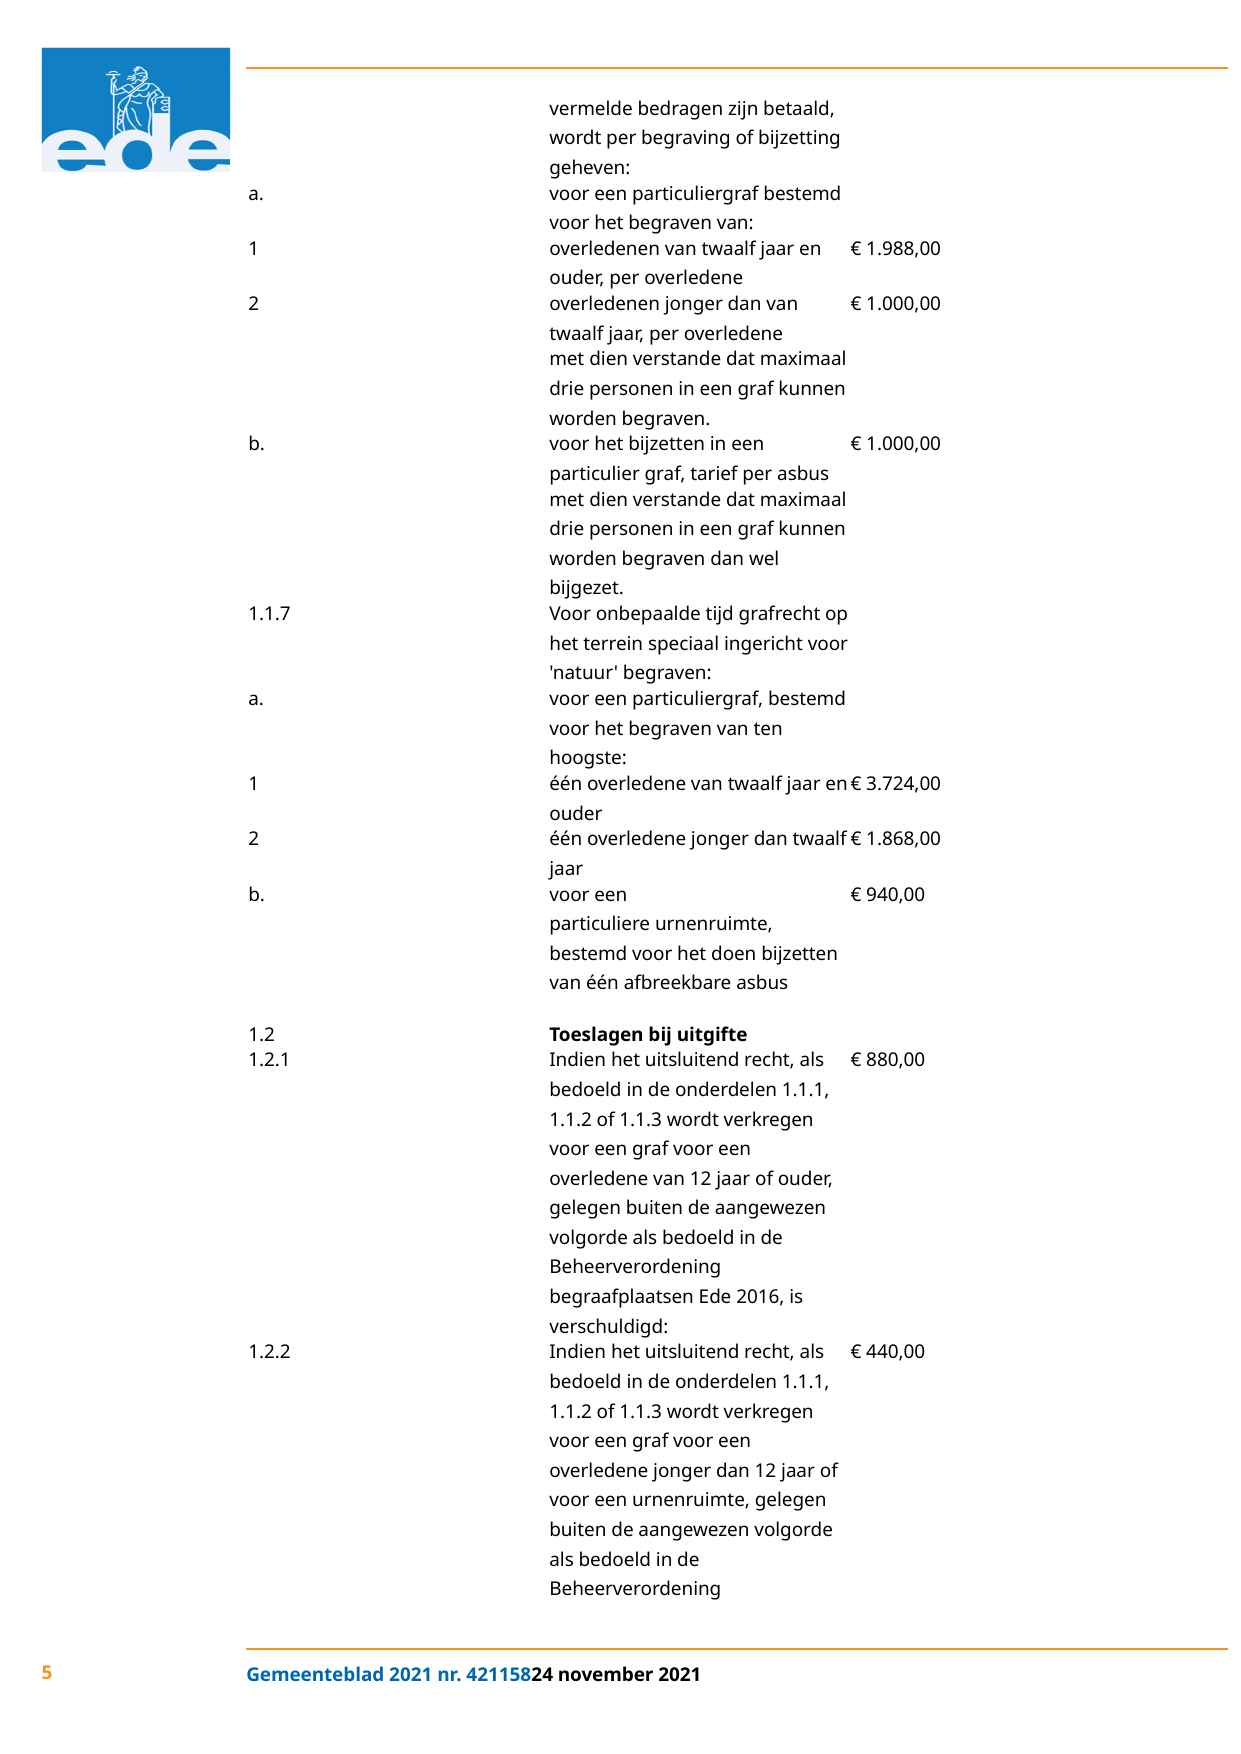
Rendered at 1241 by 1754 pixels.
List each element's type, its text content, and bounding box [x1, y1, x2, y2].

table_cell voor een particuliergraf, bestemd voor het begraven van ten hoogste: [549, 685, 850, 770]
table_cell met dien verstande dat maximaal drie personen in een graf kunnen worden begraven dan wel bijgezet. [549, 486, 850, 600]
table_cell € 1.868,00 [850, 825, 1152, 881]
table_cell voor het bijzetten in een particulier graf, tarief per asbus [549, 431, 850, 486]
table_cell Indien het uitsluitend recht, als bedoeld in de onderdelen 1.1.1, 1.1.2 of 1.1.3 wordt verkregen voor een graf voor een overledene van 12 jaar of ouder, gelegen buiten de aangewezen volgorde als bedoeld in de Beheerverordening begraafplaatsen Ede 2016, is verschuldigd: [549, 1047, 850, 1339]
table_cell Toeslagen bij uitgifte [549, 1021, 850, 1047]
table_cell [248, 486, 549, 600]
table_cell [850, 685, 1152, 770]
table_cell 1 [248, 770, 549, 825]
table_cell [549, 995, 850, 1021]
table_cell één overledene jonger dan twaalf jaar [549, 825, 850, 881]
table_cell 1.1.7 [248, 600, 549, 685]
table_cell [850, 95, 1152, 180]
table_cell a. [248, 685, 549, 770]
table_cell [850, 995, 1152, 1021]
table_cell 2 [248, 825, 549, 881]
table_cell € 880,00 [850, 1047, 1152, 1339]
table_cell [248, 346, 549, 431]
table_cell [850, 346, 1152, 431]
table_cell vermelde bedragen zijn betaald, wordt per begraving of bijzetting geheven: [549, 95, 850, 180]
table_cell € 1.000,00 [850, 431, 1152, 486]
table_cell 2 [248, 290, 549, 346]
table_cell overledenen jonger dan van twaalf jaar, per overledene [549, 290, 850, 346]
table_cell één overledene van twaalf jaar en ouder [549, 770, 850, 825]
table_cell 1.2.1 [248, 1047, 549, 1339]
table_cell [248, 95, 549, 180]
table_cell [850, 600, 1152, 685]
table_cell voor een particuliergraf bestemd voor het begraven van: [549, 180, 850, 235]
table_cell € 1.988,00 [850, 235, 1152, 290]
table_cell € 1.000,00 [850, 290, 1152, 346]
table_cell [248, 995, 549, 1021]
table_cell € 440,00 [850, 1339, 1152, 1601]
table_cell 1.2.2 [248, 1339, 549, 1601]
table_cell [850, 1021, 1152, 1047]
table_cell a. [248, 180, 549, 235]
table_cell voor een particuliere urnenruimte, bestemd voor het doen bijzetten van één afbreekbare asbus [549, 881, 850, 995]
table_cell met dien verstande dat maximaal drie personen in een graf kunnen worden begraven. [549, 346, 850, 431]
table_cell b. [248, 881, 549, 995]
table_cell € 3.724,00 [850, 770, 1152, 825]
table_cell 1 [248, 235, 549, 290]
table_cell Indien het uitsluitend recht, als bedoeld in de onderdelen 1.1.1, 1.1.2 of 1.1.3 wordt verkregen voor een graf voor een overledene jonger dan 12 jaar of voor een urnenruimte, gelegen buiten de aangewezen volgorde als bedoeld in de Beheerverordening [549, 1339, 850, 1601]
table_cell [850, 180, 1152, 235]
table_cell Voor onbepaalde tijd grafrecht op het terrein speciaal ingericht voor 'natuur' begraven: [549, 600, 850, 685]
table_cell [850, 486, 1152, 600]
table_cell 1.2 [248, 1021, 549, 1047]
table_cell overledenen van twaalf jaar en ouder, per overledene [549, 235, 850, 290]
table_cell b. [248, 431, 549, 486]
table_cell € 940,00 [850, 881, 1152, 995]
picture [41, 47, 231, 172]
